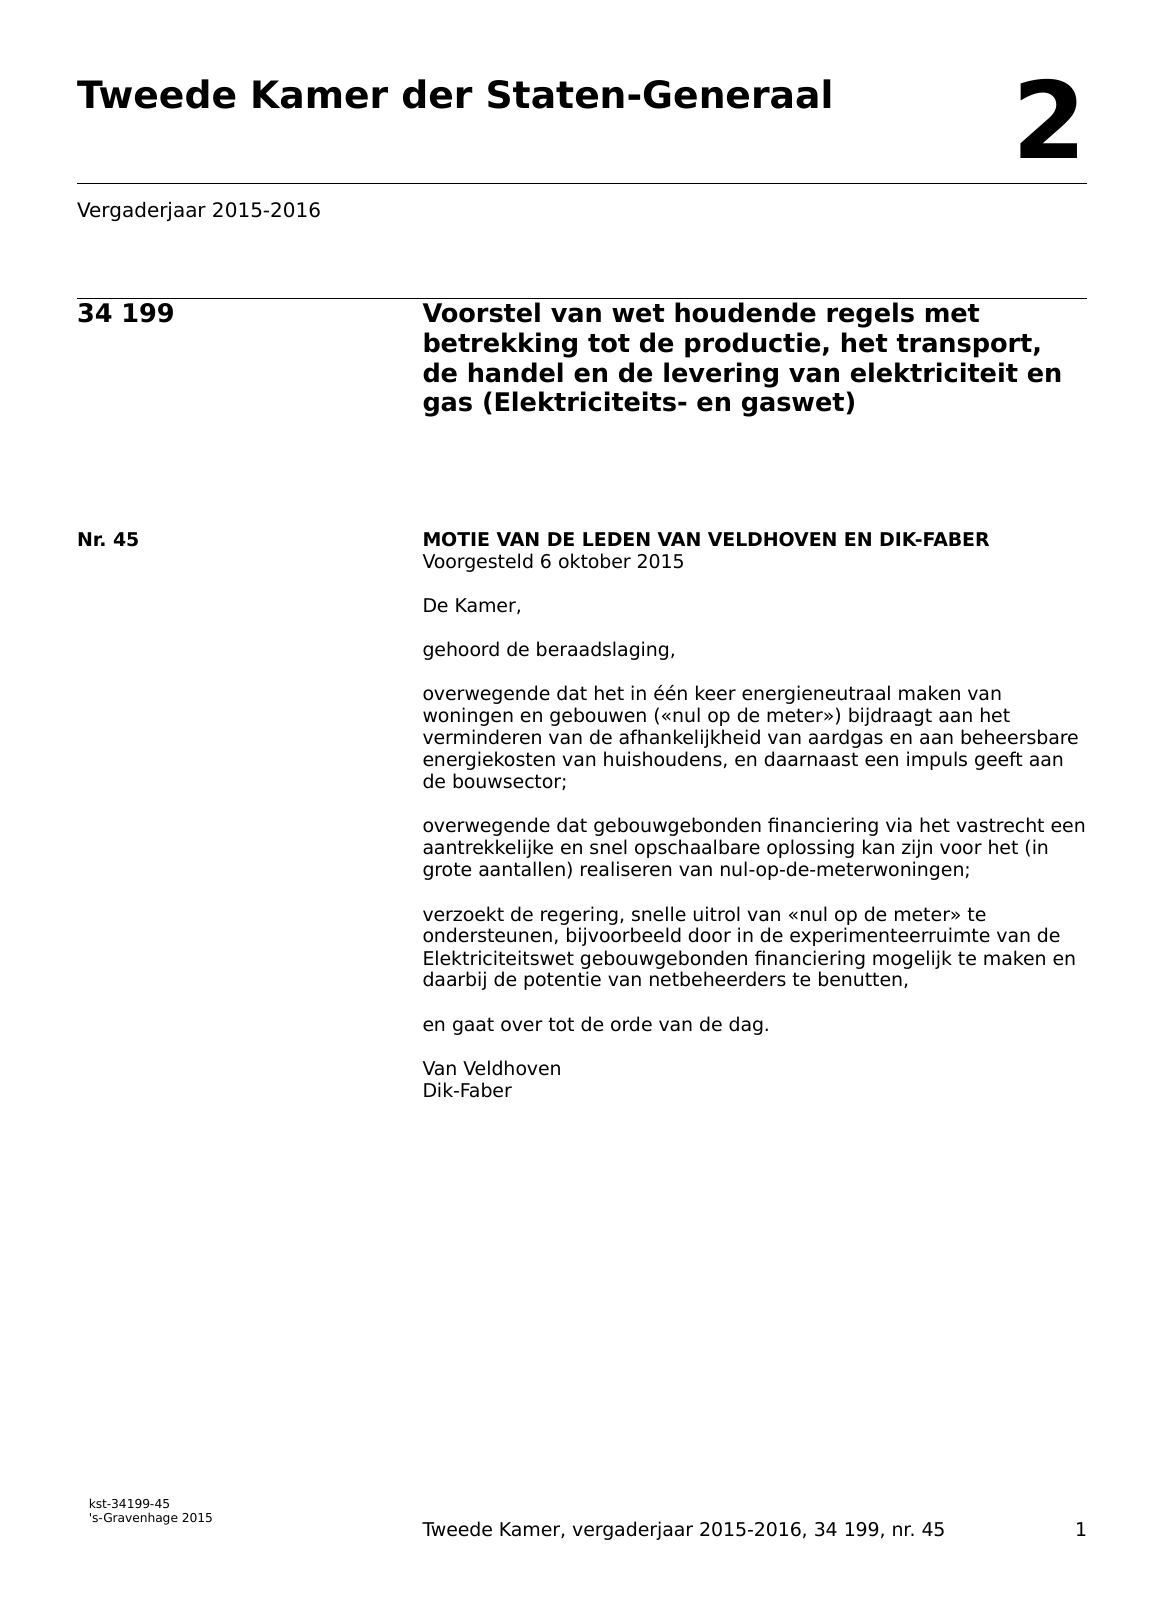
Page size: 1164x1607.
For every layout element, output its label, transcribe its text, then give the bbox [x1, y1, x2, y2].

text Voorgesteld 6 oktober 2015 [422, 551, 1087, 573]
subtitle 34 199 Voorstel van wet houdende regels met betrekking tot de productie, het transport, de handel en de levering van elektriciteit en gas (Elektriciteits- en gaswet) [77, 299, 1087, 418]
table_header 2 [886, 59, 1087, 183]
text Dik-Faber [422, 1080, 1087, 1102]
table_cell Vergaderjaar 2015-2016 [77, 184, 1087, 298]
subtitle Nr. 45 MOTIE VAN DE LEDEN VAN VELDHOVEN EN DIK-FABER [77, 529, 1087, 551]
text overwegende dat gebouwgebonden financiering via het vastrecht een aantrekkelijke en snel opschaalbare oplossing kan zijn voor het (in grote aantallen) realiseren van nul-op-de-meterwoningen; [422, 815, 1087, 881]
text De Kamer, [422, 595, 1087, 617]
text overwegende dat het in één keer energieneutraal maken van woningen en gebouwen («nul op de meter») bijdraagt aan het verminderen van de afhankelijkheid van aardgas en aan beheersbare energiekosten van huishoudens, en daarnaast een impuls geeft aan de bouwsector; [422, 683, 1087, 793]
text en gaat over tot de orde van de dag. [422, 1013, 1087, 1036]
text Van Veldhoven [422, 1058, 1087, 1080]
text kst-34199-45 [88, 1497, 323, 1511]
text gehoord de beraadslaging, [422, 639, 1087, 661]
text 's-Gravenhage 2015 [88, 1511, 323, 1525]
text verzoekt de regering, snelle uitrol van «nul op de meter» te ondersteunen, bijvoorbeeld door in de experimenteerruimte van de Elektriciteitswet gebouwgebonden financiering mogelijk te maken en daarbij de potentie van netbeheerders te benutten, [422, 903, 1087, 991]
table_header Tweede Kamer der Staten-Generaal [77, 59, 886, 183]
